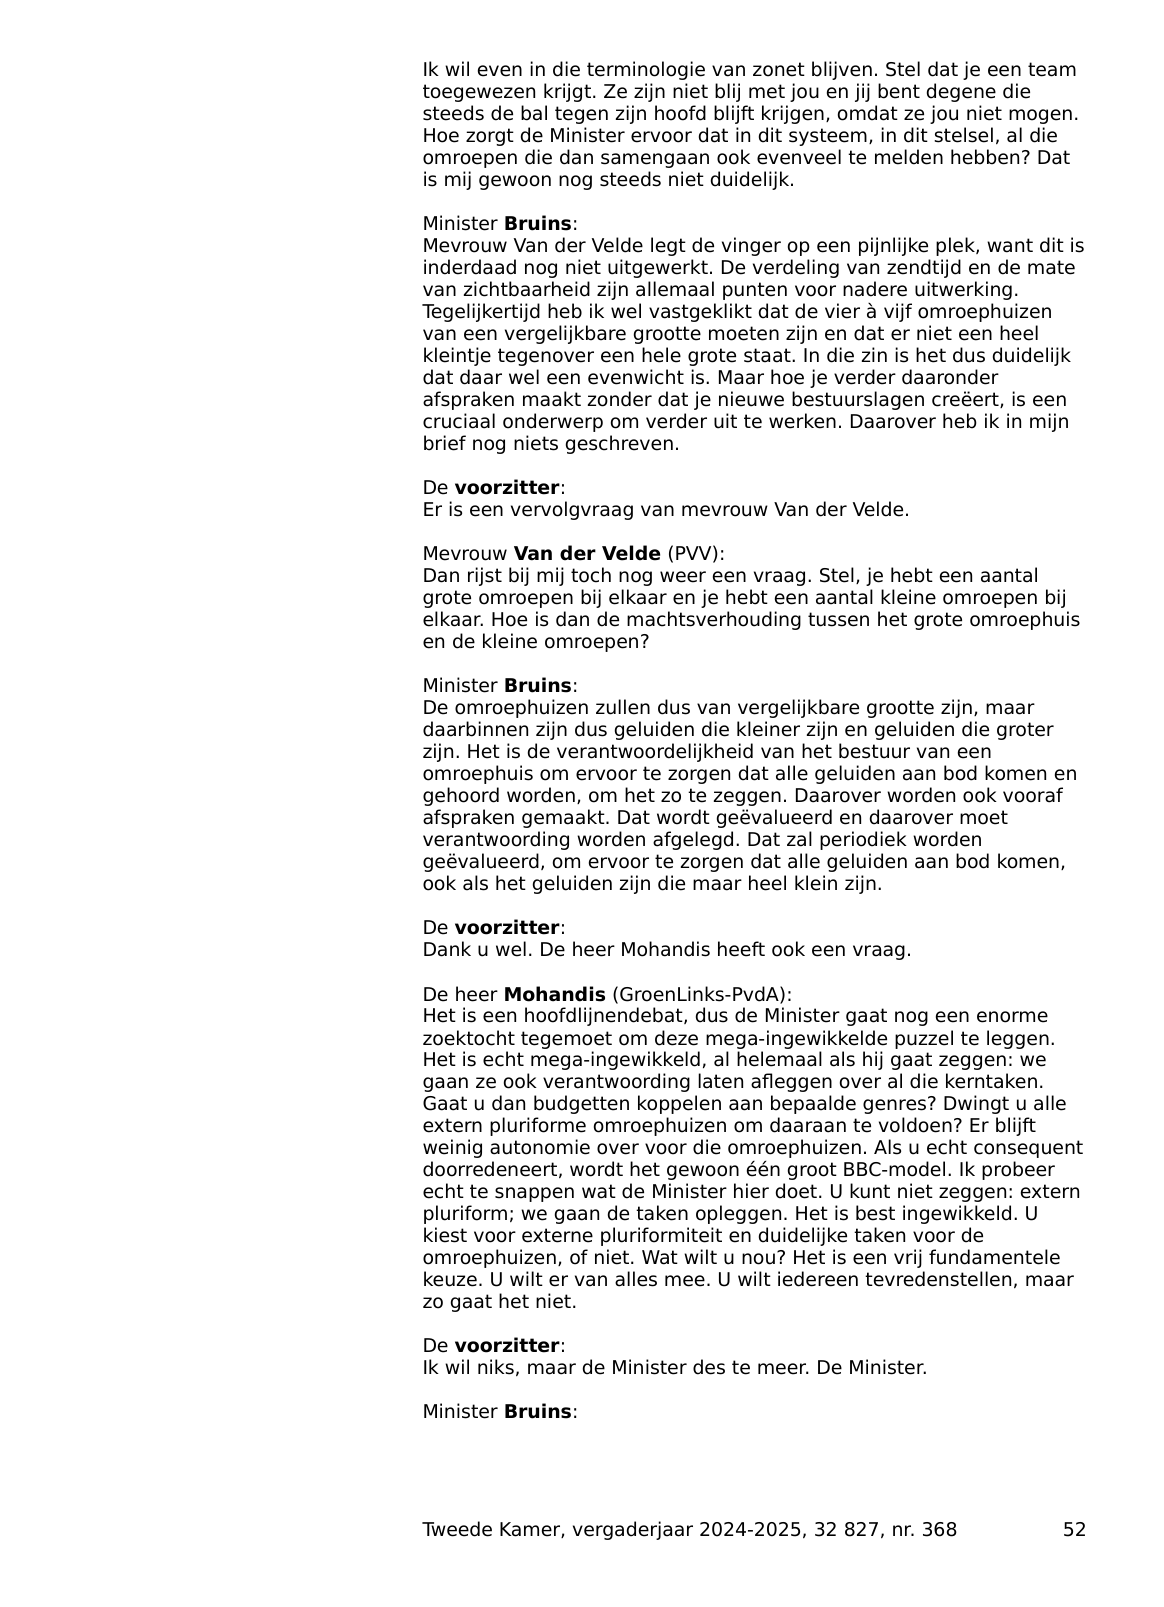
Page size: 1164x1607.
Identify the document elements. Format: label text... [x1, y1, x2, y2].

text De voorzitter: [422, 1335, 1087, 1357]
text Er is een vervolgvraag van mevrouw Van der Velde. [422, 499, 1087, 521]
text De omroephuizen zullen dus van vergelijkbare grootte zijn, maar daarbinnen zijn dus geluiden die kleiner zijn en geluiden die groter zijn. Het is de verantwoordelijkheid van het bestuur van een omroephuis om ervoor te zorgen dat alle geluiden aan bod komen en gehoord worden, om het zo te zeggen. Daarover worden ook vooraf afspraken gemaakt. Dat wordt geëvalueerd en daarover moet verantwoording worden afgelegd. Dat zal periodiek worden geëvalueerd, om ervoor te zorgen dat alle geluiden aan bod komen, ook als het geluiden zijn die maar heel klein zijn. [422, 697, 1087, 895]
text Minister Bruins: [422, 213, 1087, 235]
text De heer Mohandis (GroenLinks-PvdA): [422, 983, 1087, 1005]
text De voorzitter: [422, 917, 1087, 939]
text Minister Bruins: [422, 675, 1087, 697]
text Dan rijst bij mij toch nog weer een vraag. Stel, je hebt een aantal grote omroepen bij elkaar en je hebt een aantal kleine omroepen bij elkaar. Hoe is dan de machtsverhouding tussen het grote omroephuis en de kleine omroepen? [422, 565, 1087, 653]
text Mevrouw Van der Velde legt de vinger op een pijnlijke plek, want dit is inderdaad nog niet uitgewerkt. De verdeling van zendtijd en de mate van zichtbaarheid zijn allemaal punten voor nadere uitwerking. Tegelijkertijd heb ik wel vastgeklikt dat de vier à vijf omroephuizen van een vergelijkbare grootte moeten zijn en dat er niet een heel kleintje tegenover een hele grote staat. In die zin is het dus duidelijk dat daar wel een evenwicht is. Maar hoe je verder daaronder afspraken maakt zonder dat je nieuwe bestuurslagen creëert, is een cruciaal onderwerp om verder uit te werken. Daarover heb ik in mijn brief nog niets geschreven. [422, 235, 1087, 455]
text Ik wil niks, maar de Minister des te meer. De Minister. [422, 1357, 1087, 1379]
text Het is een hoofdlijnendebat, dus de Minister gaat nog een enorme zoektocht tegemoet om deze mega-ingewikkelde puzzel te leggen. Het is echt mega-ingewikkeld, al helemaal als hij gaat zeggen: we gaan ze ook verantwoording laten afleggen over al die kerntaken. Gaat u dan budgetten koppelen aan bepaalde genres? Dwingt u alle extern pluriforme omroephuizen om daaraan te voldoen? Er blijft weinig autonomie over voor die omroephuizen. Als u echt consequent doorredeneert, wordt het gewoon één groot BBC-model. Ik probeer echt te snappen wat de Minister hier doet. U kunt niet zeggen: extern pluriform; we gaan de taken opleggen. Het is best ingewikkeld. U kiest voor externe pluriformiteit en duidelijke taken voor de omroephuizen, of niet. Wat wilt u nou? Het is een vrij fundamentele keuze. U wilt er van alles mee. U wilt iedereen tevredenstellen, maar zo gaat het niet. [422, 1005, 1087, 1313]
text De voorzitter: [422, 477, 1087, 499]
text Dank u wel. De heer Mohandis heeft ook een vraag. [422, 939, 1087, 961]
text Minister Bruins: [422, 1401, 1087, 1423]
text Mevrouw Van der Velde (PVV): [422, 543, 1087, 565]
text Ik wil even in die terminologie van zonet blijven. Stel dat je een team toegewezen krijgt. Ze zijn niet blij met jou en jij bent degene die steeds de bal tegen zijn hoofd blijft krijgen, omdat ze jou niet mogen. Hoe zorgt de Minister ervoor dat in dit systeem, in dit stelsel, al die omroepen die dan samengaan ook evenveel te melden hebben? Dat is mij gewoon nog steeds niet duidelijk. [422, 59, 1087, 191]
